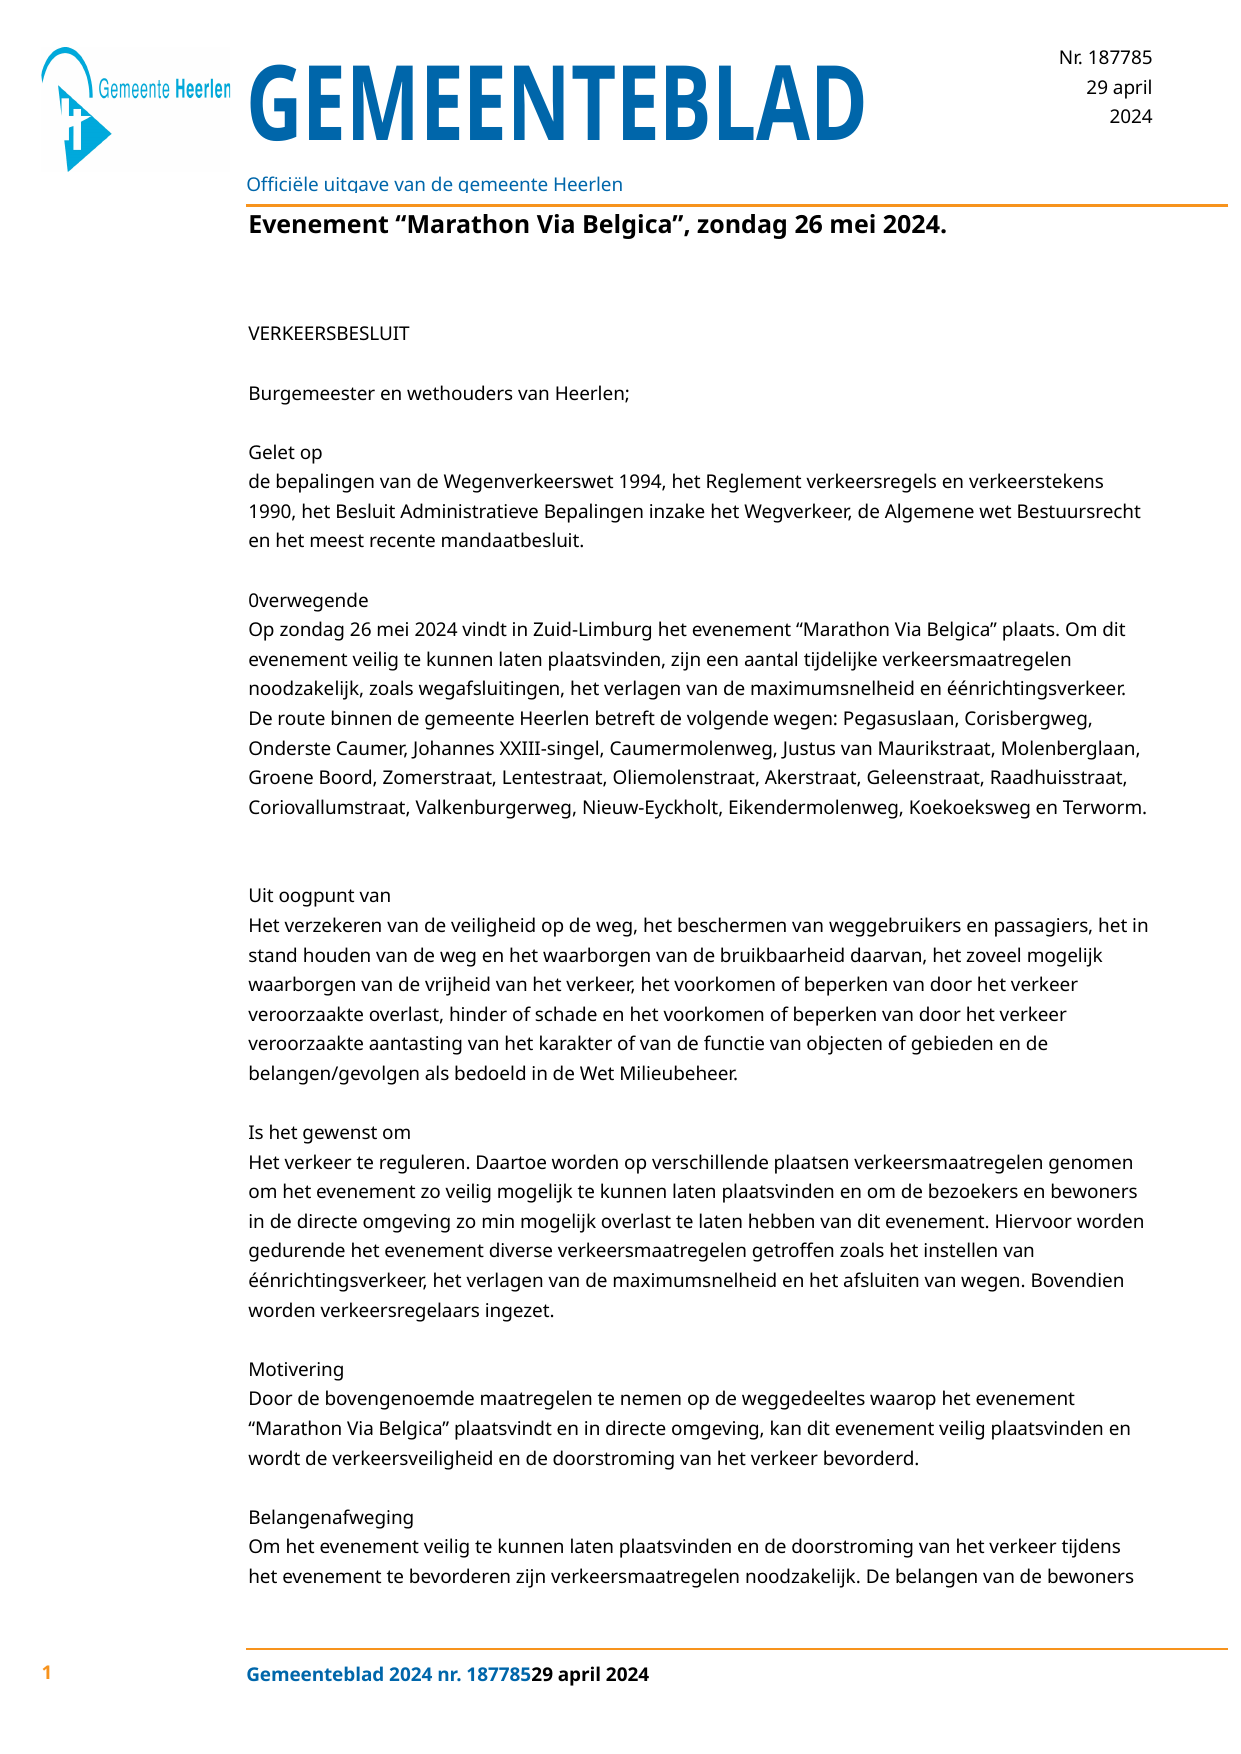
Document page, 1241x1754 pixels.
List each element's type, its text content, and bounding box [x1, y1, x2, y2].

text Door de bovengenoemde maatregelen te nemen op de weggedeeltes waarop het evenement “Marathon Via Belgica” plaatsvindt en in directe omgeving, kan dit evenement veilig plaatsvinden en wordt de verkeersveiligheid en de doorstroming van het verkeer bevorderd. [248, 1386, 1152, 1471]
text De route binnen de gemeente Heerlen betreft de volgende wegen: Pegasuslaan, Corisbergweg, Onderste Caumer, Johannes XXIII-singel, Caumermolenweg, Justus van Maurikstraat, Molenberglaan, Groene Boord, Zomerstraat, Lentestraat, Oliemolenstraat, Akerstraat, Geleenstraat, Raadhuisstraat, Coriovallumstraat, Valkenburgerweg, Nieuw-Eyckholt, Eikendermolenweg, Koekoeksweg en Terworm. [248, 705, 1152, 820]
text Burgemeester en wethouders van Heerlen; [248, 380, 1152, 406]
text Belangenafweging [248, 1504, 1152, 1530]
text Is het gewenst om [248, 1119, 1152, 1145]
text VERKEERSBESLUIT [248, 321, 1152, 346]
text Evenement “Marathon Via Belgica”, zondag 26 mei 2024. [248, 207, 1152, 241]
text Uit oogpunt van [248, 883, 1152, 908]
text Het verkeer te reguleren. Daartoe worden op verschillende plaatsen verkeersmaatregelen genomen om het evenement zo veilig mogelijk te kunnen laten plaatsvinden en om de bezoekers en bewoners in de directe omgeving zo min mogelijk overlast te laten hebben van dit evenement. Hiervoor worden gedurende het evenement diverse verkeersmaatregelen getroffen zoals het instellen van éénrichtingsverkeer, het verlagen van de maximumsnelheid en het afsluiten van wegen. Bovendien worden verkeersregelaars ingezet. [248, 1149, 1152, 1323]
picture [41, 47, 231, 172]
text Het verzekeren van de veiligheid op de weg, het beschermen van weggebruikers en passagiers, het in stand houden van de weg en het waarborgen van de bruikbaarheid daarvan, het zoveel mogelijk waarborgen van de vrijheid van het verkeer, het voorkomen of beperken van door het verkeer veroorzaakte overlast, hinder of schade en het voorkomen of beperken van door het verkeer veroorzaakte aantasting van het karakter of van de functie van objecten of gebieden en de belangen/gevolgen als bedoeld in de Wet Milieubeheer. [248, 912, 1152, 1086]
picture [41, 47, 59, 70]
text 0verwegende [248, 587, 1152, 613]
text Op zondag 26 mei 2024 vindt in Zuid-Limburg het evenement “Marathon Via Belgica” plaats. Om dit evenement veilig te kunnen laten plaatsvinden, zijn een aantal tijdelijke verkeersmaatregelen noodzakelijk, zoals wegafsluitingen, het verlagen van de maximumsnelheid en éénrichtingsverkeer. [248, 616, 1152, 701]
text Gelet op [248, 439, 1152, 465]
text de bepalingen van de Wegenverkeerswet 1994, het Reglement verkeersregels en verkeerstekens 1990, het Besluit Administratieve Bepalingen inzake het Wegverkeer, de Algemene wet Bestuursrecht en het meest recente mandaatbesluit. [248, 468, 1152, 553]
text Motivering [248, 1356, 1152, 1382]
text Om het evenement veilig te kunnen laten plaatsvinden en de doorstroming van het verkeer tijdens het evenement te bevorderen zijn verkeersmaatregelen noodzakelijk. De belangen van de bewoners [248, 1533, 1152, 1589]
